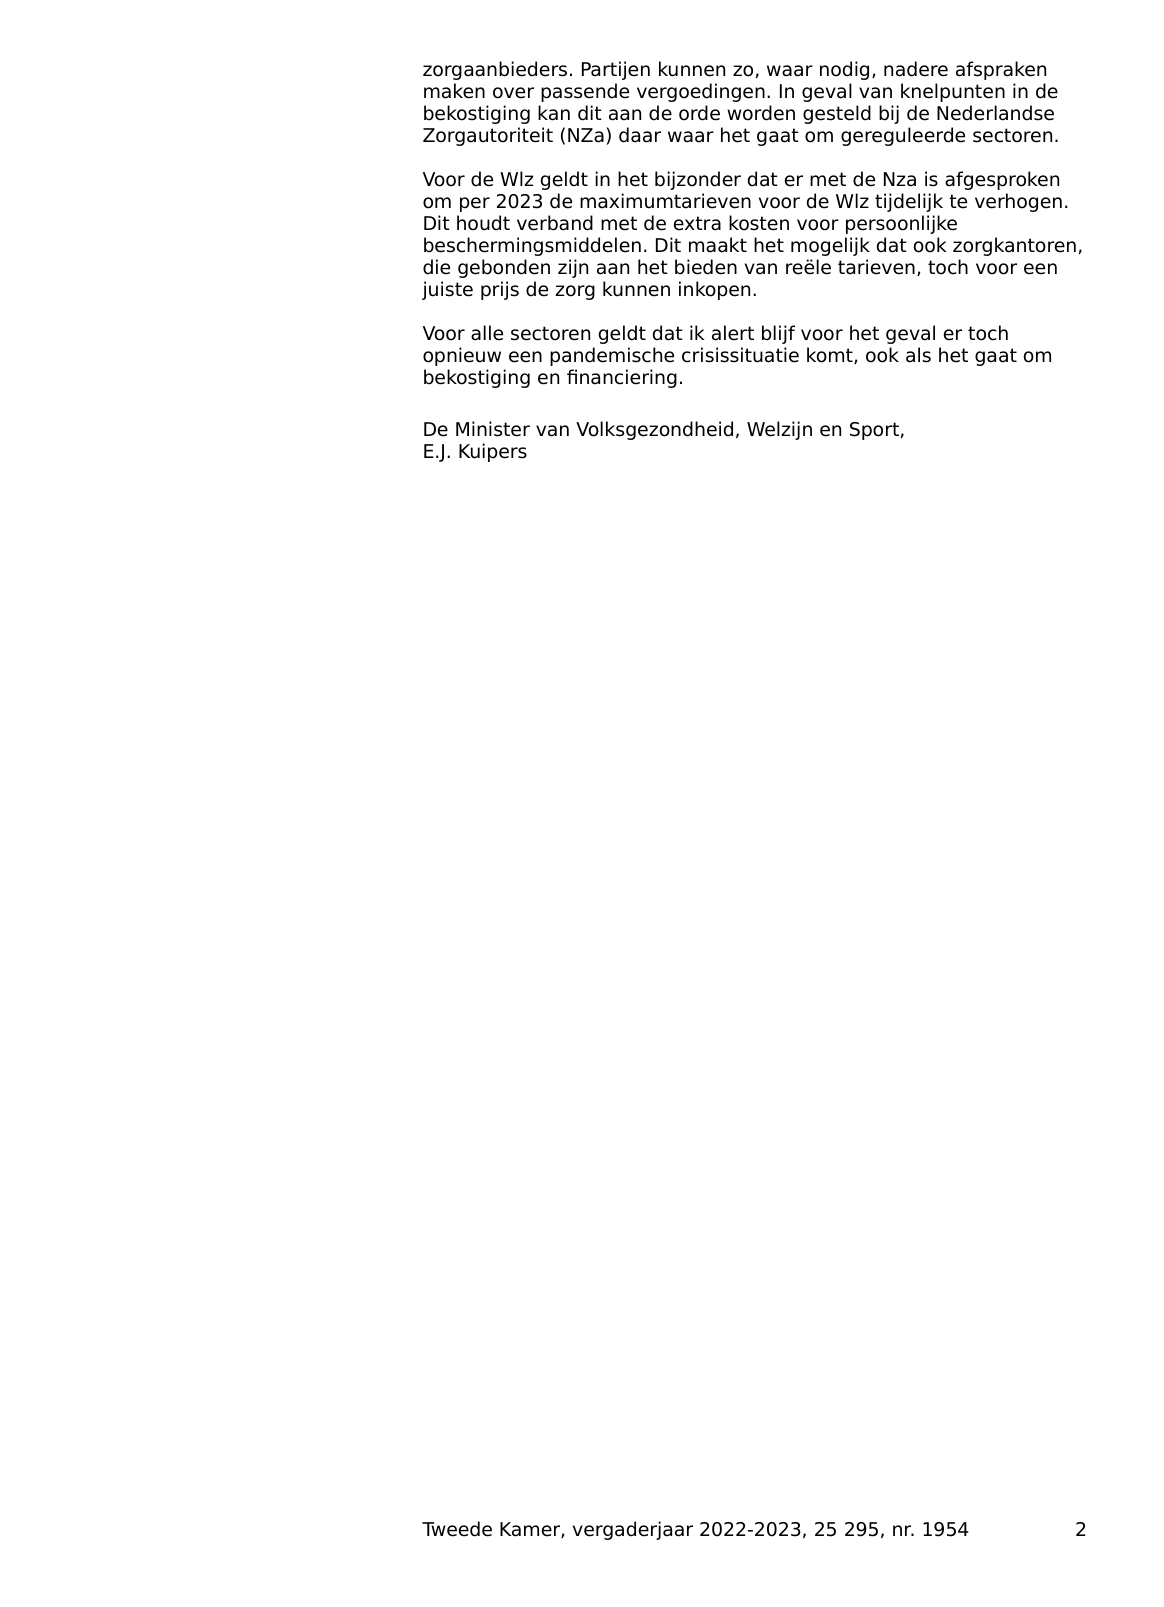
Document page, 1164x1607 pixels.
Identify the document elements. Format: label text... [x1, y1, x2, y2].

text Voor de Wlz geldt in het bijzonder dat er met de Nza is afgesproken om per 2023 de maximumtarieven voor de Wlz tijdelijk te verhogen. Dit houdt verband met de extra kosten voor persoonlijke beschermingsmiddelen. Dit maakt het mogelijk dat ook zorgkantoren, die gebonden zijn aan het bieden van reële tarieven, toch voor een juiste prijs de zorg kunnen inkopen. [422, 169, 1087, 301]
text De Minister van Volksgezondheid, Welzijn en Sport, E.J. Kuipers [422, 419, 1087, 463]
text Voor alle sectoren geldt dat ik alert blijf voor het geval er toch opnieuw een pandemische crisissituatie komt, ook als het gaat om bekostiging en financiering. [422, 323, 1087, 389]
text zorgaanbieders. Partijen kunnen zo, waar nodig, nadere afspraken maken over passende vergoedingen. In geval van knelpunten in de bekostiging kan dit aan de orde worden gesteld bij de Nederlandse Zorgautoriteit (NZa) daar waar het gaat om gereguleerde sectoren. [422, 59, 1087, 147]
